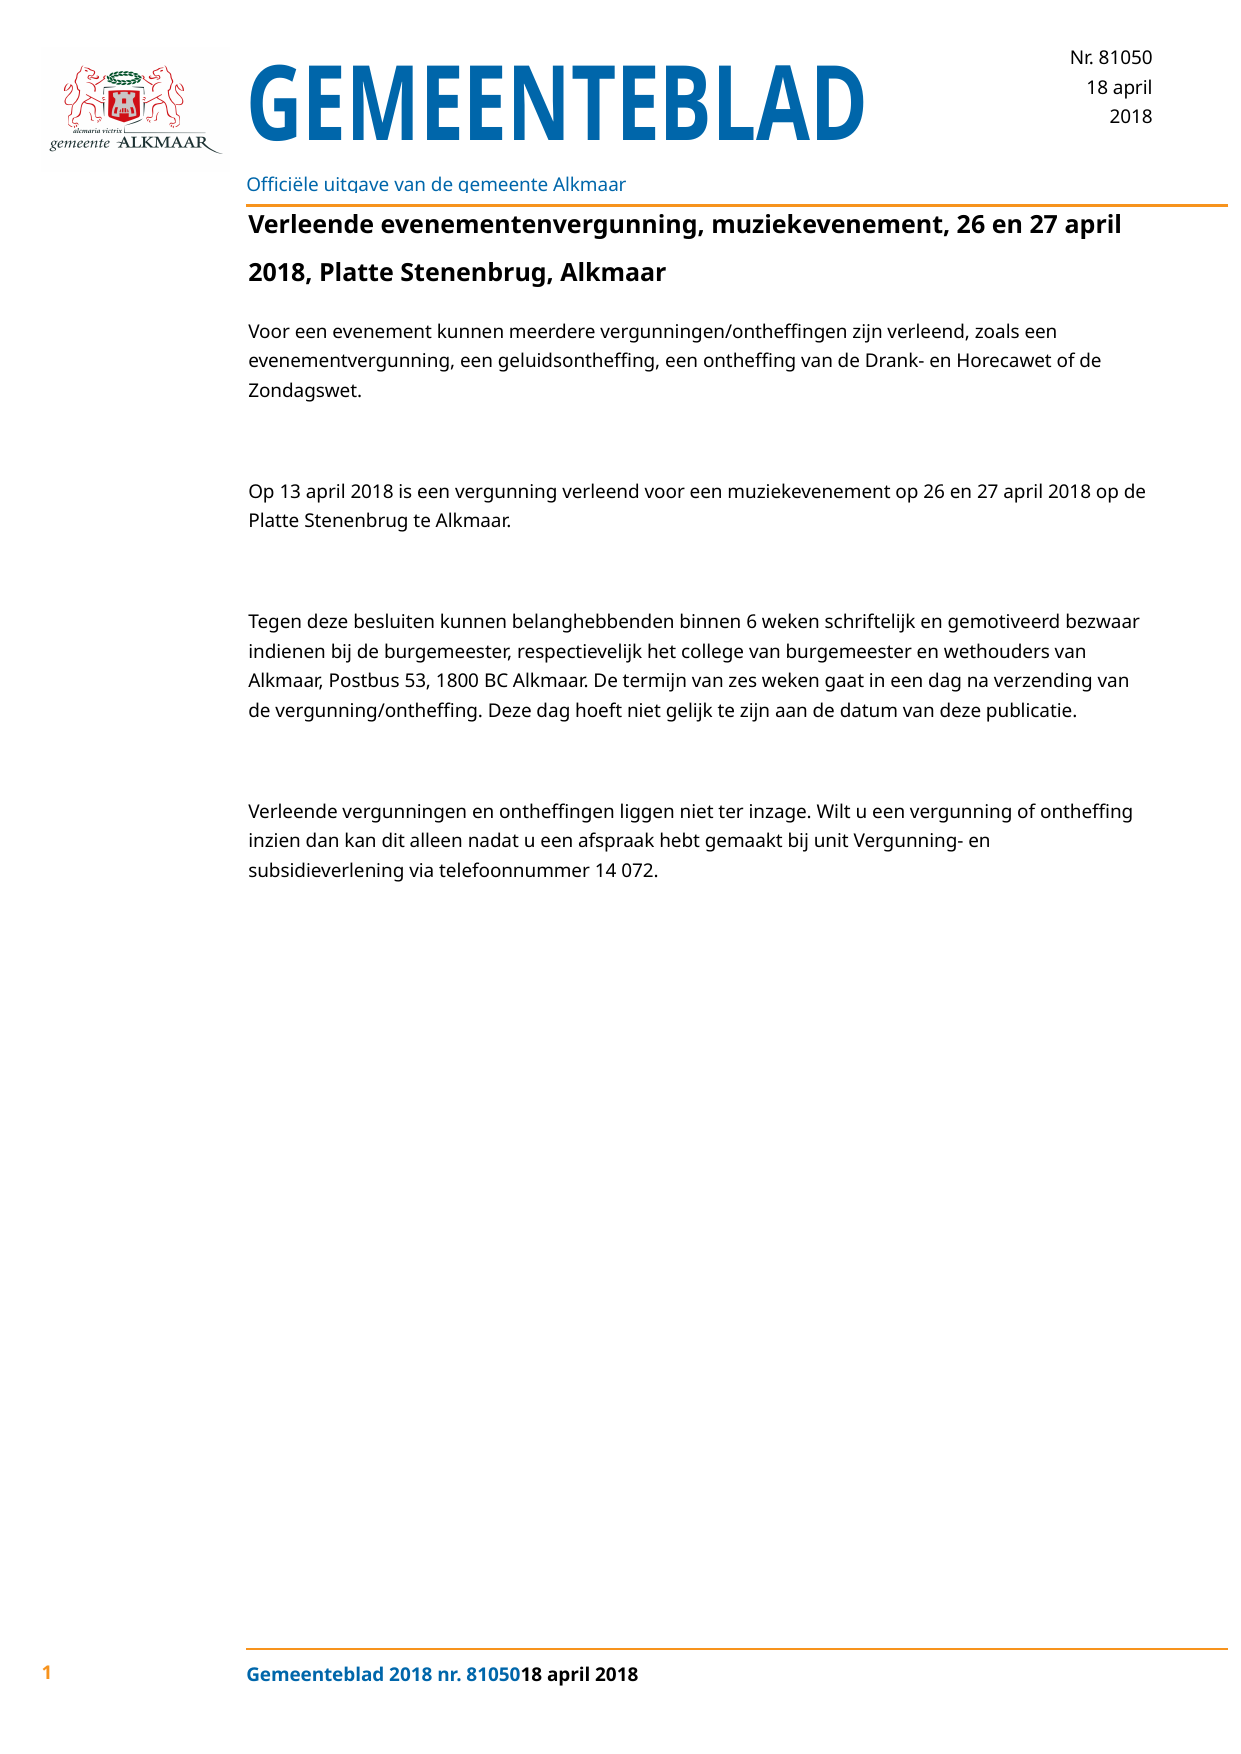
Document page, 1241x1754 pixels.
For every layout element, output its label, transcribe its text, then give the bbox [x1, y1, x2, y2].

text Tegen deze besluiten kunnen belanghebbenden binnen 6 weken schriftelijk en gemotiveerd bezwaar indienen bij de burgemeester, respectievelijk het college van burgemeester en wethouders van Alkmaar, Postbus 53, 1800 BC Alkmaar. De termijn van zes weken gaat in een dag na verzending van de vergunning/ontheffing. Deze dag hoeft niet gelijk te zijn aan de datum van deze publicatie. [248, 608, 1152, 723]
text Verleende evenementenvergunning, muziekevenement, 26 en 27 april 2018, Platte Stenenbrug, Alkmaar [248, 207, 1152, 288]
text Voor een evenement kunnen meerdere vergunningen/ontheffingen zijn verleend, zoals een evenementvergunning, een geluidsontheffing, een ontheffing van de Drank- en Horecawet of de Zondagswet. [248, 318, 1152, 403]
text Verleende vergunningen en ontheffingen liggen niet ter inzage. Wilt u een vergunning of ontheffing inzien dan kan dit alleen nadat u een afspraak hebt gemaakt bij unit Vergunning- en subsidieverlening via telefoonnummer 14 072. [248, 798, 1152, 883]
picture [41, 47, 231, 172]
text Op 13 april 2018 is een vergunning verleend voor een muziekevenement op 26 en 27 april 2018 op de Platte Stenenbrug te Alkmaar. [248, 478, 1152, 533]
